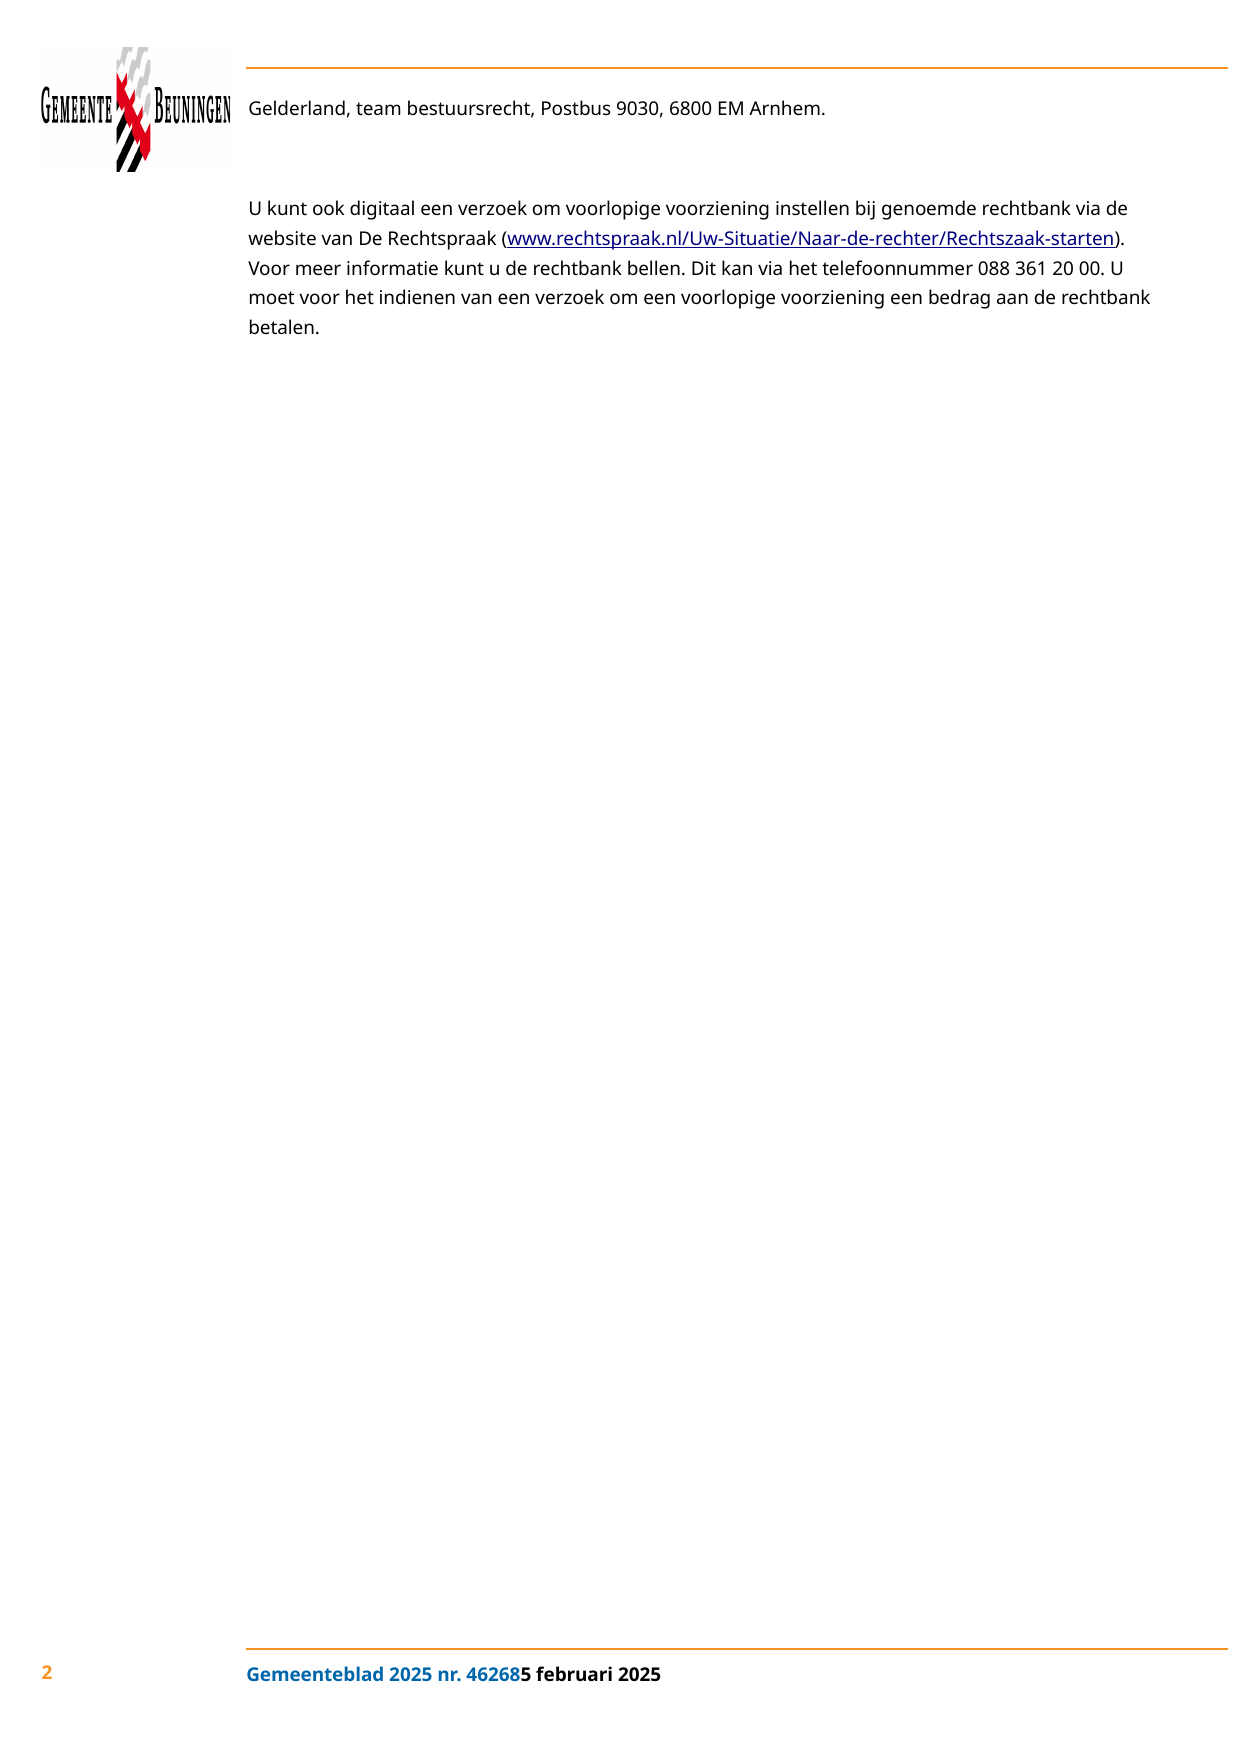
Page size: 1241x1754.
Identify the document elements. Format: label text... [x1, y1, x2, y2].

text Gelderland, team bestuursrecht, Postbus 9030, 6800 EM Arnhem. [248, 95, 1152, 121]
text U kunt ook digitaal een verzoek om voorlopige voorziening instellen bij genoemde rechtbank via de website van De Rechtspraak (www.rechtspraak.nl/Uw-Situatie/Naar-de-rechter/Rechtszaak-starten). Voor meer informatie kunt u de rechtbank bellen. Dit kan via het telefoonnummer 088 361 20 00. U moet voor het indienen van een verzoek om een voorlopige voorziening een bedrag aan de rechtbank betalen. [248, 196, 1152, 340]
picture [41, 47, 231, 172]
